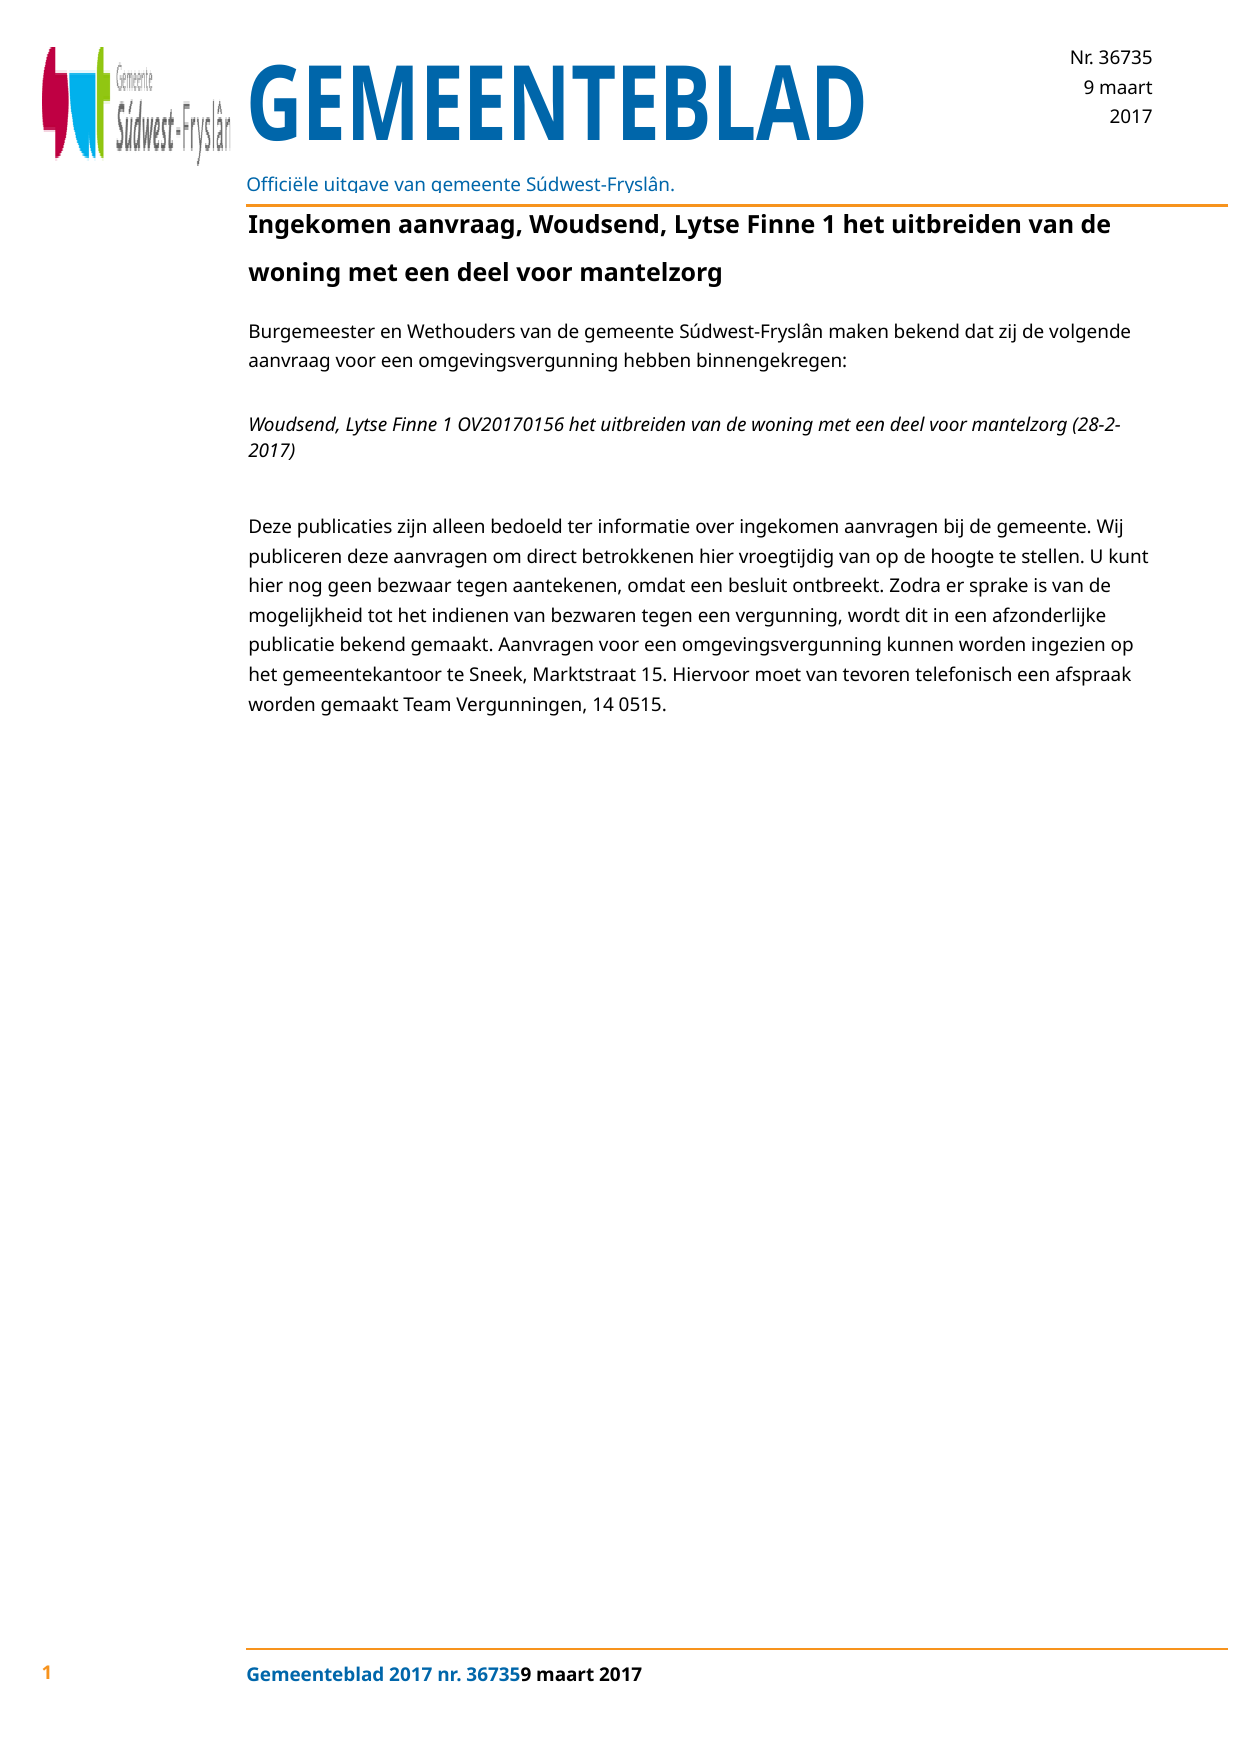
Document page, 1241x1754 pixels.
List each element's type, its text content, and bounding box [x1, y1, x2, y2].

text Burgemeester en Wethouders van de gemeente Súdwest-Fryslân maken bekend dat zij de volgende aanvraag voor een omgevingsvergunning hebben binnengekregen: [248, 318, 1152, 373]
text Deze publicaties zijn alleen bedoeld ter informatie over ingekomen aanvragen bij de gemeente. Wij publiceren deze aanvragen om direct betrokkenen hier vroegtijdig van op de hoogte te stellen. U kunt hier nog geen bezwaar tegen aantekenen, omdat een besluit ontbreekt. Zodra er sprake is van de mogelijkheid tot het indienen van bezwaren tegen een vergunning, wordt dit in een afzonderlijke publicatie bekend gemaakt. Aanvragen voor een omgevingsvergunning kunnen worden ingezien op het gemeentekantoor te Sneek, Marktstraat 15. Hiervoor moet van tevoren telefonisch een afspraak worden gemaakt Team Vergunningen, 14 0515. [248, 513, 1152, 717]
picture [41, 47, 231, 172]
text Ingekomen aanvraag, Woudsend, Lytse Finne 1 het uitbreiden van de woning met een deel voor mantelzorg [248, 207, 1152, 288]
text Woudsend, Lytse Finne 1 OV20170156 het uitbreiden van de woning met een deel voor mantelzorg (28-2-2017) [248, 411, 1152, 463]
